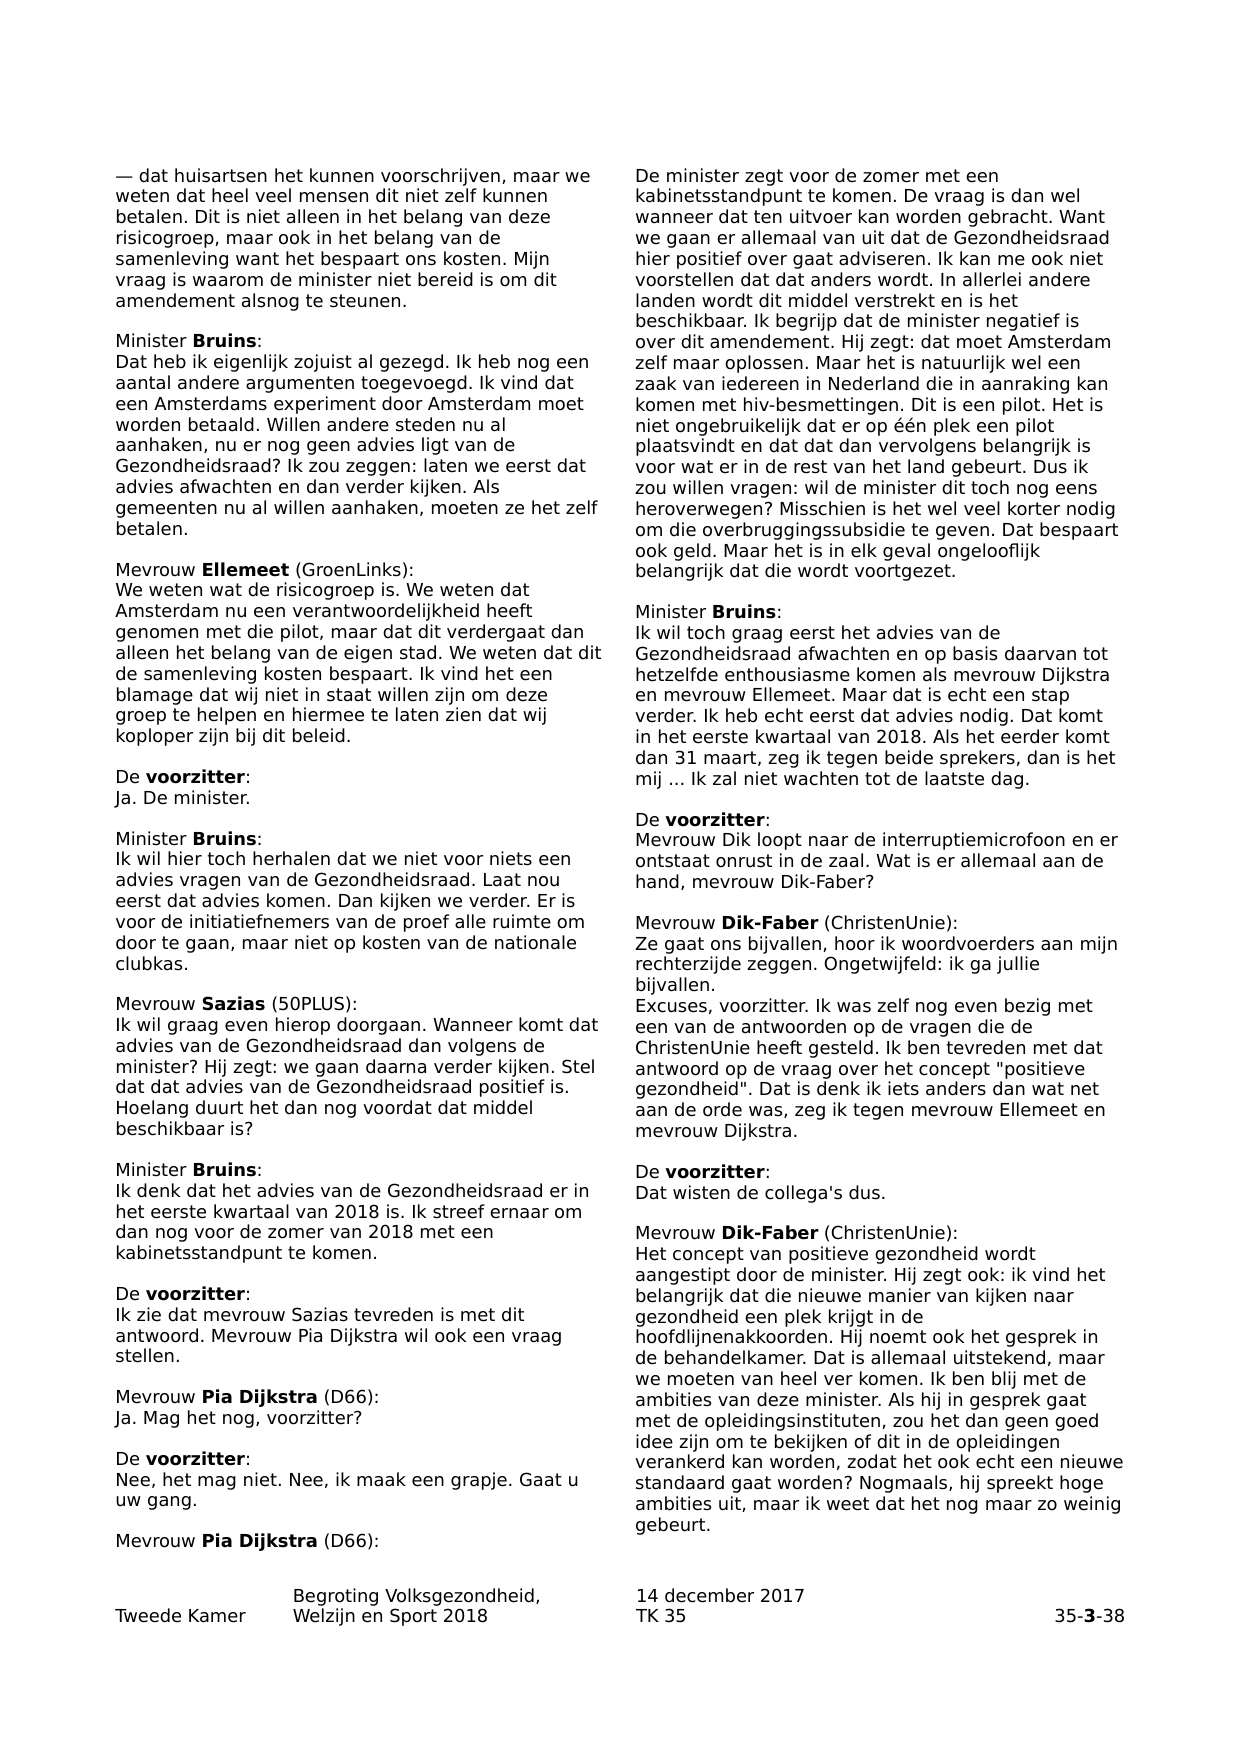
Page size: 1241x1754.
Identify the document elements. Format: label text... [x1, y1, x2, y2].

text We weten wat de risicogroep is. We weten dat Amsterdam nu een verantwoordelijkheid heeft genomen met die pilot, maar dat dit verdergaat dan alleen het belang van de eigen stad. We weten dat dit de samenleving kosten bespaart. Ik vind het een blamage dat wij niet in staat willen zijn om deze groep te helpen en hiermee te laten zien dat wij koploper zijn bij dit beleid. [115, 580, 605, 747]
text Ja. Mag het nog, voorzitter? [115, 1408, 605, 1429]
text De voorzitter: [635, 1162, 1125, 1182]
text Ze gaat ons bijvallen, hoor ik woordvoerders aan mijn rechterzijde zeggen. Ongetwijfeld: ik ga jullie bijvallen. [635, 933, 1125, 996]
text Minister Bruins: [115, 1160, 605, 1181]
text — dat huisartsen het kunnen voorschrijven, maar we weten dat heel veel mensen dit niet zelf kunnen betalen. Dit is niet alleen in het belang van deze risicogroep, maar ook in het belang van de samenleving want het bespaart ons kosten. Mijn vraag is waarom de minister niet bereid is om dit amendement alsnog te steunen. [115, 165, 605, 311]
text Minister Bruins: [115, 331, 605, 352]
text Ik denk dat het advies van de Gezondheidsraad er in het eerste kwartaal van 2018 is. Ik streef ernaar om dan nog voor de zomer van 2018 met een kabinetsstandpunt te komen. [115, 1181, 605, 1264]
text Mevrouw Pia Dijkstra (D66): [115, 1387, 605, 1408]
text Ik wil graag even hierop doorgaan. Wanneer komt dat advies van de Gezondheidsraad dan volgens de minister? Hij zegt: we gaan daarna verder kijken. Stel dat dat advies van de Gezondheidsraad positief is. Hoelang duurt het dan nog voordat dat middel beschikbaar is? [115, 1015, 605, 1140]
text Minister Bruins: [635, 602, 1125, 623]
text De voorzitter: [115, 767, 605, 787]
text Ik wil toch graag eerst het advies van de Gezondheidsraad afwachten en op basis daarvan tot hetzelfde enthousiasme komen als mevrouw Dijkstra en mevrouw Ellemeet. Maar dat is echt een stap verder. Ik heb echt eerst dat advies nodig. Dat komt in het eerste kwartaal van 2018. Als het eerder komt dan 31 maart, zeg ik tegen beide sprekers, dan is het mij ... Ik zal niet wachten tot de laatste dag. [635, 623, 1125, 789]
text Ja. De minister. [115, 787, 605, 808]
text Ik zie dat mevrouw Sazias tevreden is met dit antwoord. Mevrouw Pia Dijkstra wil ook een vraag stellen. [115, 1304, 605, 1367]
text Mevrouw Dik-Faber (ChristenUnie): [635, 913, 1125, 933]
text Dat heb ik eigenlijk zojuist al gezegd. Ik heb nog een aantal andere argumenten toegevoegd. Ik vind dat een Amsterdams experiment door Amsterdam moet worden betaald. Willen andere steden nu al aanhaken, nu er nog geen advies ligt van de Gezondheidsraad? Ik zou zeggen: laten we eerst dat advies afwachten en dan verder kijken. Als gemeenten nu al willen aanhaken, moeten ze het zelf betalen. [115, 352, 605, 539]
text De voorzitter: [115, 1284, 605, 1304]
text De minister zegt voor de zomer met een kabinetsstandpunt te komen. De vraag is dan wel wanneer dat ten uitvoer kan worden gebracht. Want we gaan er allemaal van uit dat de Gezondheidsraad hier positief over gaat adviseren. Ik kan me ook niet voorstellen dat dat anders wordt. In allerlei andere landen wordt dit middel verstrekt en is het beschikbaar. Ik begrijp dat de minister negatief is over dit amendement. Hij zegt: dat moet Amsterdam zelf maar oplossen. Maar het is natuurlijk wel een zaak van iedereen in Nederland die in aanraking kan komen met hiv-besmettingen. Dit is een pilot. Het is niet ongebruikelijk dat er op één plek een pilot plaatsvindt en dat dat dan vervolgens belangrijk is voor wat er in de rest van het land gebeurt. Dus ik zou willen vragen: wil de minister dit toch nog eens heroverwegen? Misschien is het wel veel korter nodig om die overbruggingssubsidie te geven. Dat bespaart ook geld. Maar het is in elk geval ongelooflijk belangrijk dat die wordt voortgezet. [635, 165, 1125, 582]
text Ik wil hier toch herhalen dat we niet voor niets een advies vragen van de Gezondheidsraad. Laat nou eerst dat advies komen. Dan kijken we verder. Er is voor de initiatiefnemers van de proef alle ruimte om door te gaan, maar niet op kosten van de nationale clubkas. [115, 849, 605, 974]
text Het concept van positieve gezondheid wordt aangestipt door de minister. Hij zegt ook: ik vind het belangrijk dat die nieuwe manier van kijken naar gezondheid een plek krijgt in de hoofdlijnenakkoorden. Hij noemt ook het gesprek in de behandelkamer. Dat is allemaal uitstekend, maar we moeten van heel ver komen. Ik ben blij met de ambities van deze minister. Als hij in gesprek gaat met de opleidingsinstituten, zou het dan geen goed idee zijn om te bekijken of dit in de opleidingen verankerd kan worden, zodat het ook echt een nieuwe standaard gaat worden? Nogmaals, hij spreekt hoge ambities uit, maar ik weet dat het nog maar zo weinig gebeurt. [635, 1244, 1125, 1536]
text Mevrouw Ellemeet (GroenLinks): [115, 559, 605, 580]
text De voorzitter: [635, 809, 1125, 830]
text Nee, het mag niet. Nee, ik maak een grapje. Gaat u uw gang. [115, 1469, 605, 1511]
text Mevrouw Dik-Faber (ChristenUnie): [635, 1223, 1125, 1244]
text Mevrouw Pia Dijkstra (D66): [115, 1531, 605, 1552]
text De voorzitter: [115, 1449, 605, 1469]
text Mevrouw Sazias (50PLUS): [115, 994, 605, 1015]
text Excuses, voorzitter. Ik was zelf nog even bezig met een van de antwoorden op de vragen die de ChristenUnie heeft gesteld. Ik ben tevreden met dat antwoord op de vraag over het concept "positieve gezondheid". Dat is denk ik iets anders dan wat net aan de orde was, zeg ik tegen mevrouw Ellemeet en mevrouw Dijkstra. [635, 996, 1125, 1142]
text Minister Bruins: [115, 828, 605, 849]
text Dat wisten de collega's dus. [635, 1182, 1125, 1203]
text Mevrouw Dik loopt naar de interruptiemicrofoon en er ontstaat onrust in de zaal. Wat is er allemaal aan de hand, mevrouw Dik-Faber? [635, 830, 1125, 893]
